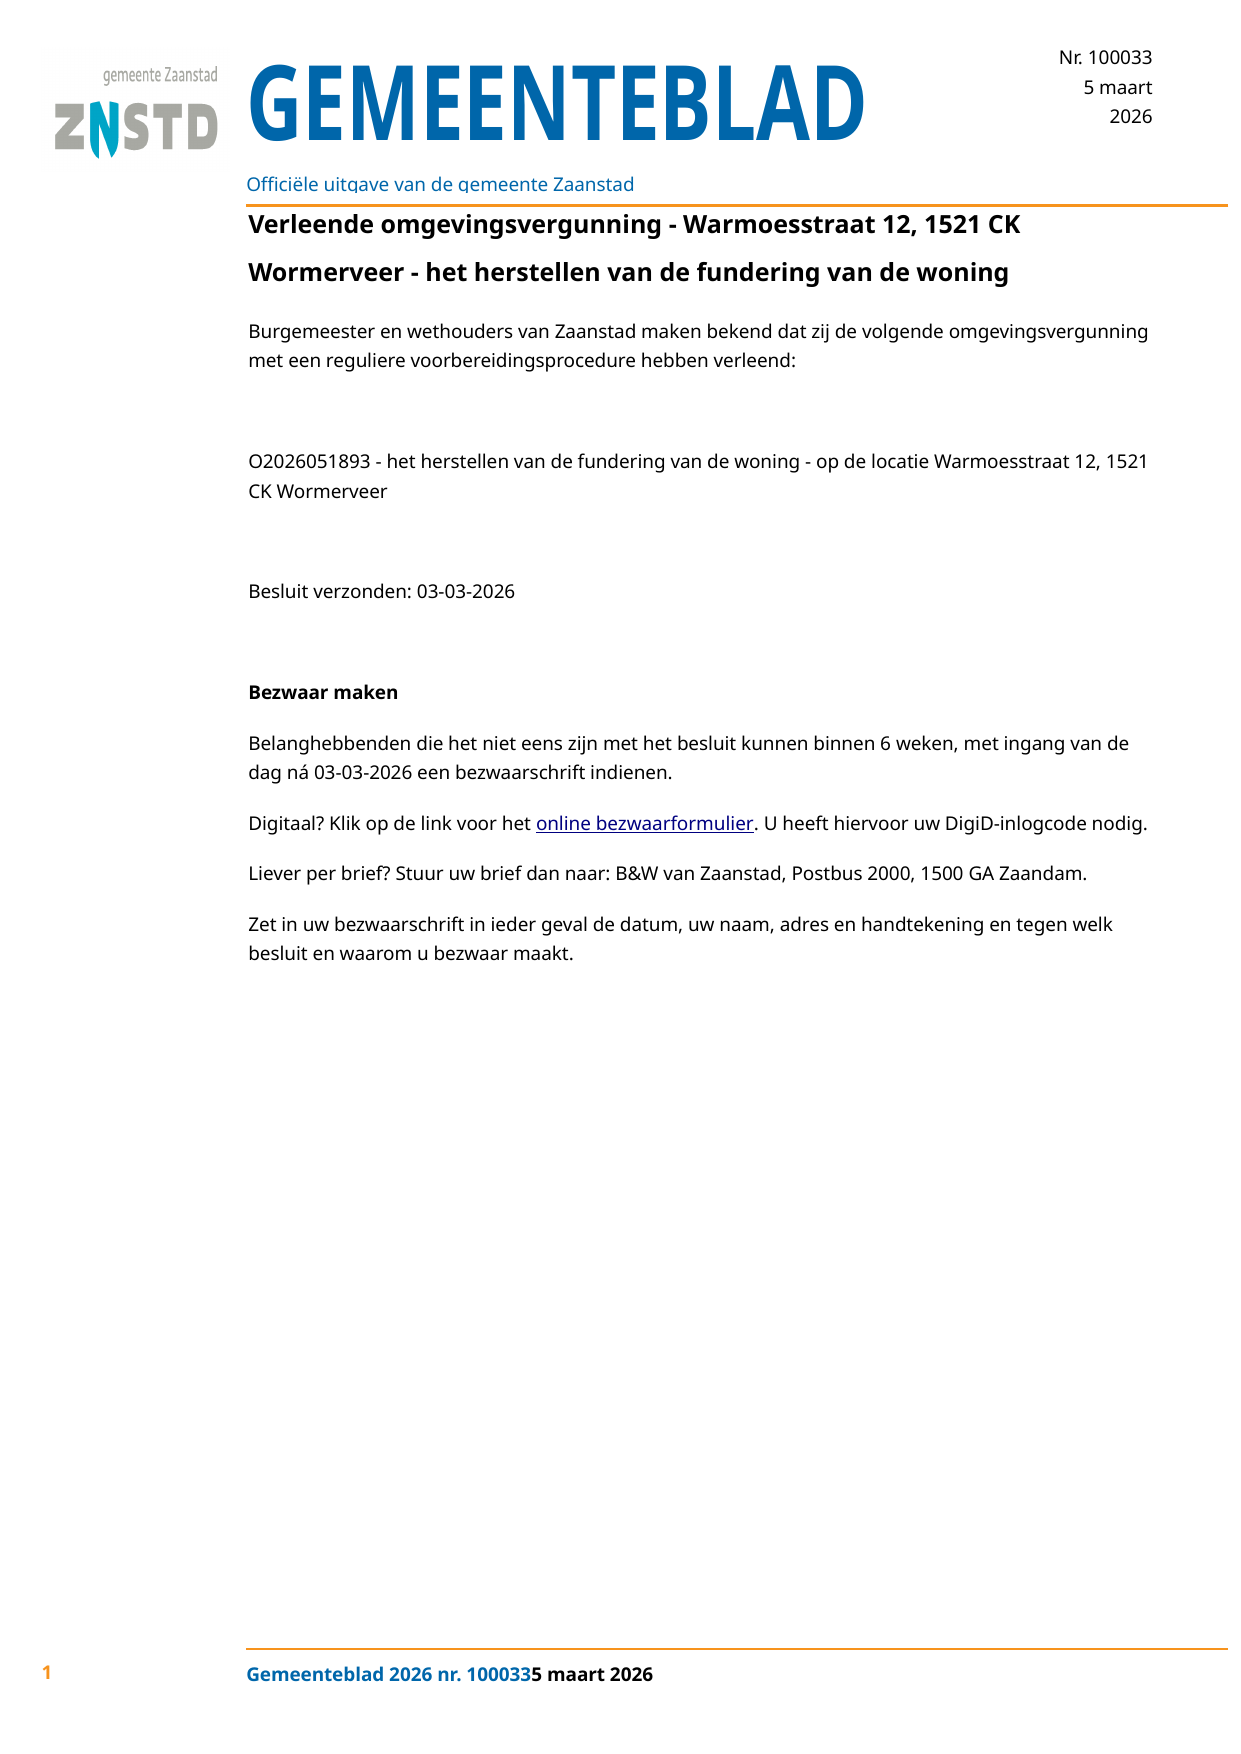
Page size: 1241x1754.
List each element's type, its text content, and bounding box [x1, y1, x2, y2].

text Burgemeester en wethouders van Zaanstad maken bekend dat zij de volgende omgevingsvergunning met een reguliere voorbereidingsprocedure hebben verleend: [248, 318, 1152, 373]
text Verleende omgevingsvergunning - Warmoesstraat 12, 1521 CK Wormerveer - het herstellen van de fundering van de woning [248, 207, 1152, 288]
text Liever per brief? Stuur uw brief dan naar: B&W van Zaanstad, Postbus 2000, 1500 GA Zaandam. [248, 860, 1152, 886]
text Bezwaar maken [248, 679, 1152, 705]
text Besluit verzonden: 03-03-2026 [248, 579, 1152, 604]
picture [41, 47, 231, 172]
text Digitaal? Klik op de link voor het online bezwaarformulier. U heeft hiervoor uw DigiD-inlogcode nodig. [248, 810, 1152, 836]
text Zet in uw bezwaarschrift in ieder geval de datum, uw naam, adres en handtekening en tegen welk besluit en waarom u bezwaar maakt. [248, 911, 1152, 966]
text Belanghebbenden die het niet eens zijn met het besluit kunnen binnen 6 weken, met ingang van de dag ná 03-03-2026 een bezwaarschrift indienen. [248, 730, 1152, 785]
text O2026051893 - het herstellen van de fundering van de woning - op de locatie Warmoesstraat 12, 1521 CK Wormerveer [248, 448, 1152, 504]
